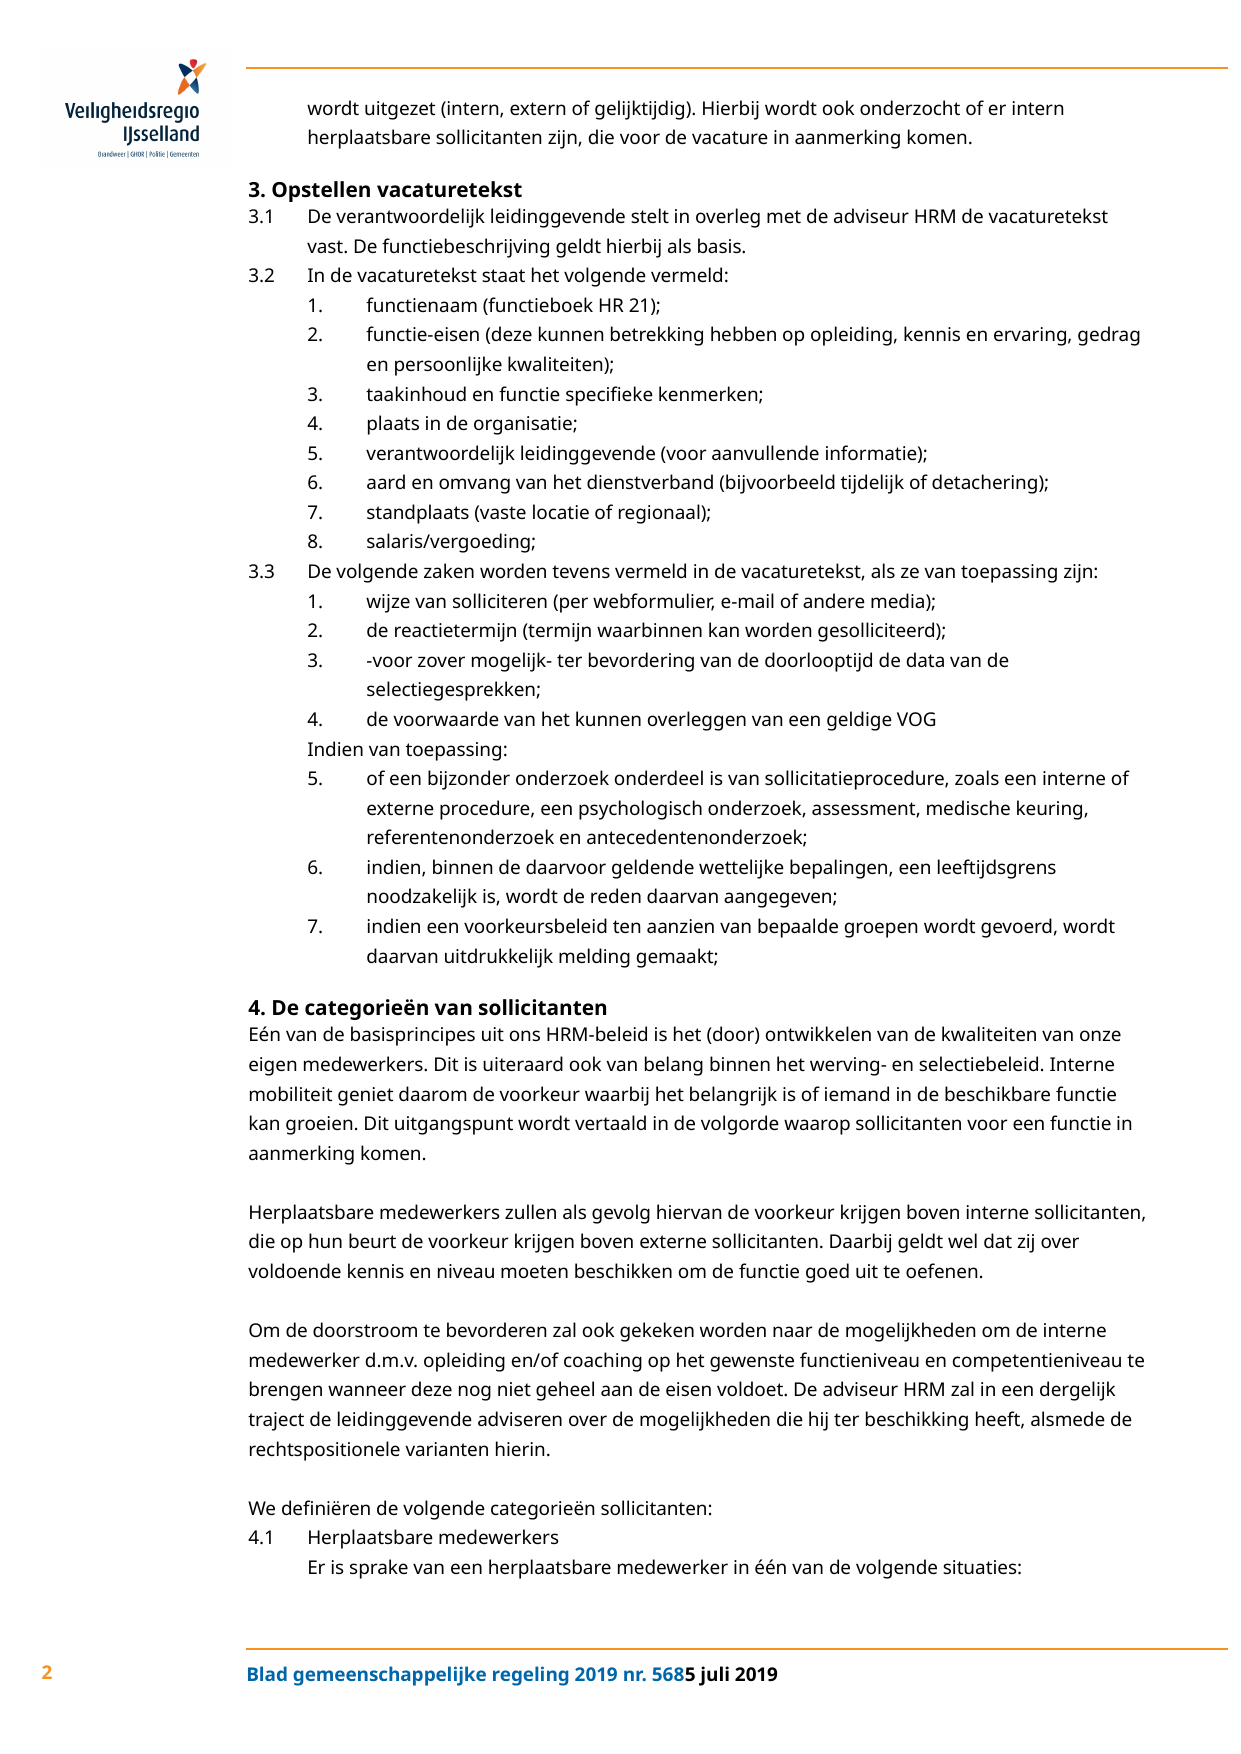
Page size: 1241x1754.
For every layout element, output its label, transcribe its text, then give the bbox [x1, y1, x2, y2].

text We definiëren de volgende categorieën sollicitanten: [248, 1495, 1152, 1521]
list indien een voorkeursbeleid ten aanzien van bepaalde groepen wordt gevoerd, wordt daarvan uitdrukkelijk melding gemaakt; [307, 913, 1152, 968]
list In de vacaturetekst staat het volgende vermeld: [248, 262, 1152, 288]
list Indien van toepassing: [248, 736, 1152, 761]
list Er is sprake van een herplaatsbare medewerker in één van de volgende situaties: [248, 1554, 1152, 1580]
list indien, binnen de daarvoor geldende wettelijke bepalingen, een leeftijdsgrens noodzakelijk is, wordt de reden daarvan aangegeven; [307, 854, 1152, 909]
text 3. Opstellen vacaturetekst [248, 175, 1152, 203]
list salaris/vergoeding; [307, 529, 1152, 554]
list of een bijzonder onderzoek onderdeel is van sollicitatieprocedure, zoals een interne of externe procedure, een psychologisch onderzoek, assessment, medische keuring, referentenonderzoek en antecedentenonderzoek; [307, 765, 1152, 850]
list Herplaatsbare medewerkers [248, 1524, 1152, 1550]
text Om de doorstroom te bevorderen zal ook gekeken worden naar de mogelijkheden om de interne medewerker d.m.v. opleiding en/of coaching op het gewenste functieniveau en competentieniveau te brengen wanneer deze nog niet geheel aan de eisen voldoet. De adviseur HRM zal in een dergelijk traject de leidinggevende adviseren over de mogelijkheden die hij ter beschikking heeft, alsmede de rechtspositionele varianten hierin. [248, 1317, 1152, 1462]
list de voorwaarde van het kunnen overleggen van een geldige VOG [307, 706, 1152, 732]
list De verantwoordelijk leidinggevende stelt in overleg met de adviseur HRM de vacaturetekst vast. De functiebeschrijving geldt hierbij als basis. [248, 203, 1152, 258]
text 4. De categorieën van sollicitanten [248, 993, 1152, 1022]
list -voor zover mogelijk- ter bevordering van de doorlooptijd de data van de selectiegesprekken; [307, 647, 1152, 702]
list aard en omvang van het dienstverband (bijvoorbeeld tijdelijk of detachering); [307, 469, 1152, 495]
list de reactietermijn (termijn waarbinnen kan worden gesolliciteerd); [307, 617, 1152, 643]
list functienaam (functieboek HR 21); [307, 292, 1152, 318]
list taakinhoud en functie specifieke kenmerken; [307, 381, 1152, 406]
list standplaats (vaste locatie of regionaal); [307, 499, 1152, 525]
list wordt uitgezet (intern, extern of gelijktijdig). Hierbij wordt ook onderzocht of er intern herplaatsbare sollicitanten zijn, die voor de vacature in aanmerking komen. [248, 95, 1152, 150]
text Herplaatsbare medewerkers zullen als gevolg hiervan de voorkeur krijgen boven interne sollicitanten, die op hun beurt de voorkeur krijgen boven externe sollicitanten. Daarbij geldt wel dat zij over voldoende kennis en niveau moeten beschikken om de functie goed uit te oefenen. [248, 1199, 1152, 1284]
text Eén van de basisprincipes uit ons HRM-beleid is het (door) ontwikkelen van de kwaliteiten van onze eigen medewerkers. Dit is uiteraard ook van belang binnen het werving- en selectiebeleid. Interne mobiliteit geniet daarom de voorkeur waarbij het belangrijk is of iemand in de beschikbare functie kan groeien. Dit uitgangspunt wordt vertaald in de volgorde waarop sollicitanten voor een functie in aanmerking komen. [248, 1022, 1152, 1166]
picture [41, 47, 231, 172]
list wijze van solliciteren (per webformulier, e-mail of andere media); [307, 588, 1152, 613]
list verantwoordelijk leidinggevende (voor aanvullende informatie); [307, 440, 1152, 466]
list plaats in de organisatie; [307, 410, 1152, 436]
list functie-eisen (deze kunnen betrekking hebben op opleiding, kennis en ervaring, gedrag en persoonlijke kwaliteiten); [307, 322, 1152, 377]
list De volgende zaken worden tevens vermeld in de vacaturetekst, als ze van toepassing zijn: [248, 558, 1152, 584]
